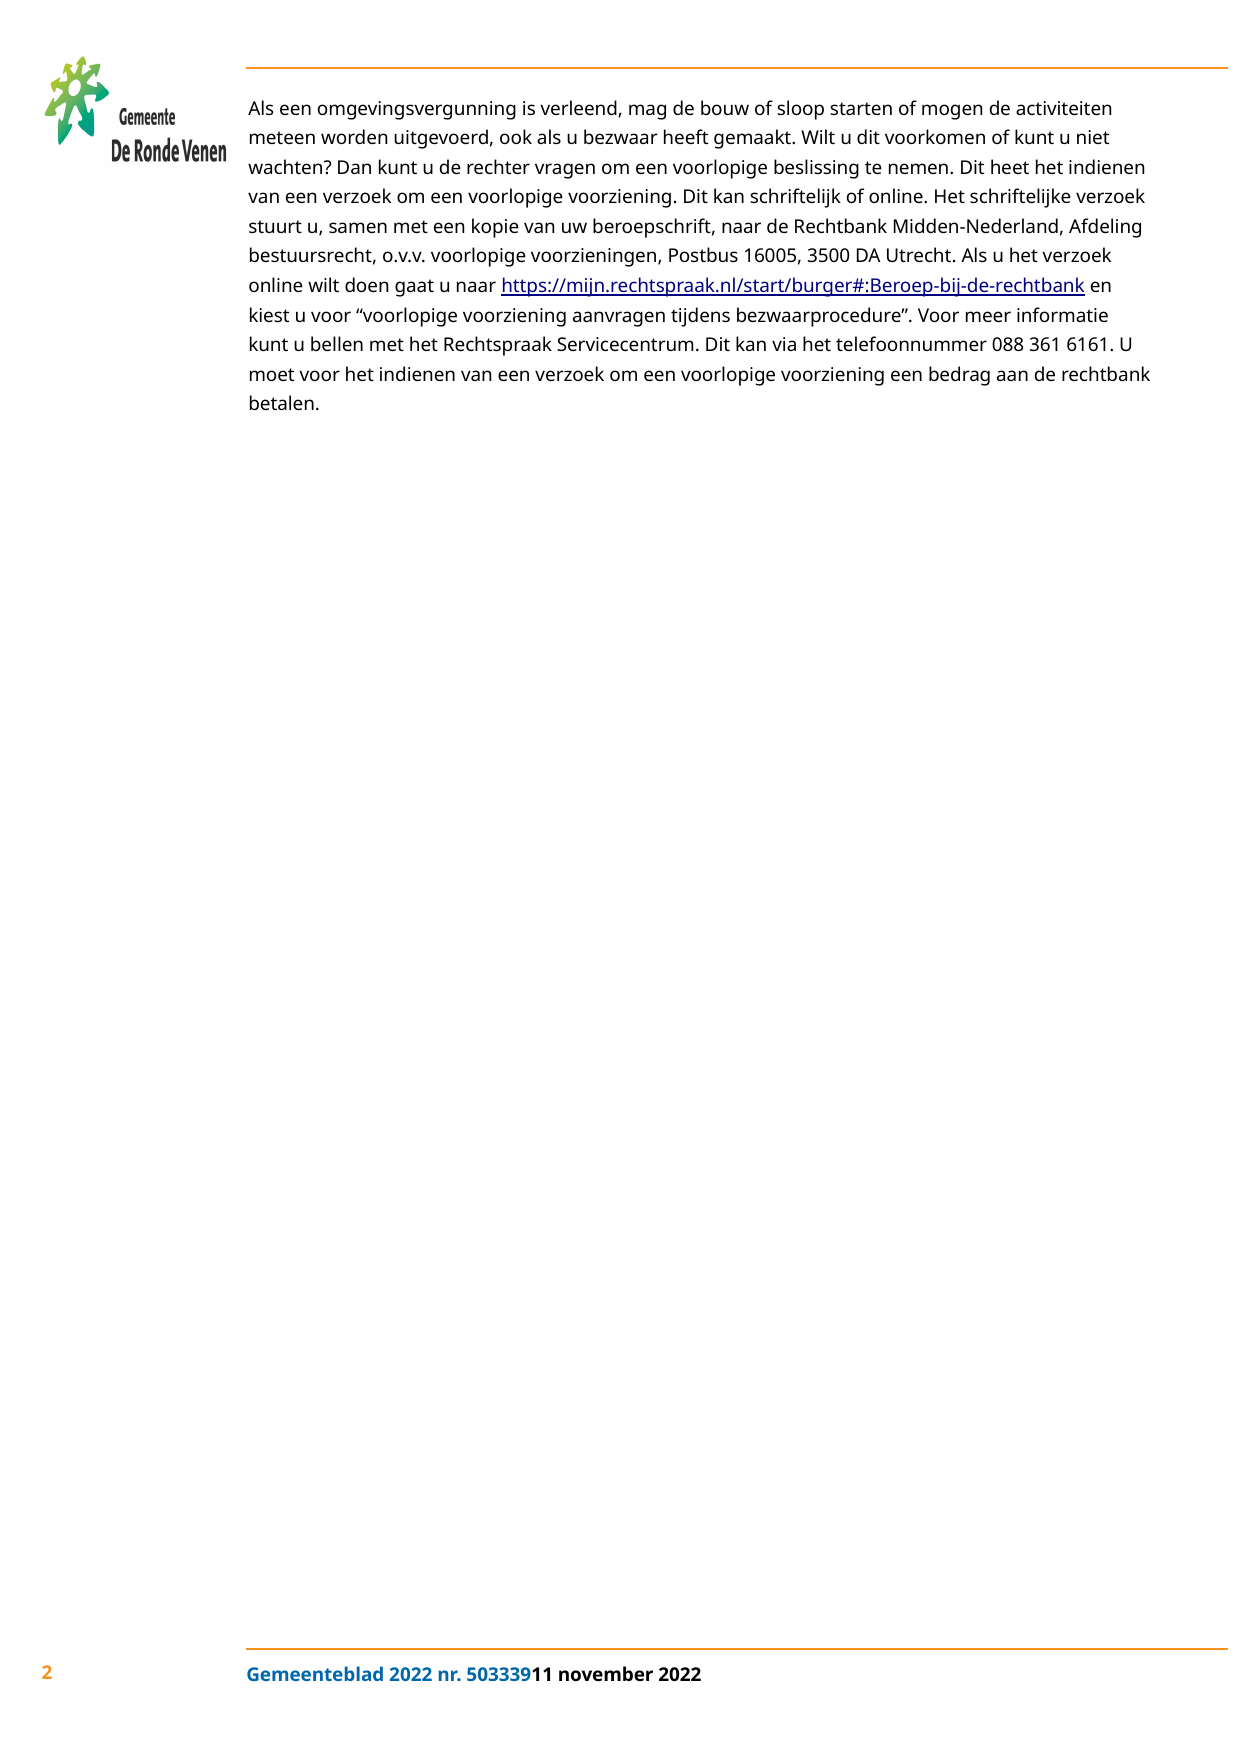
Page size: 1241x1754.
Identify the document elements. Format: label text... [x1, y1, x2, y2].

picture [41, 47, 231, 172]
text Als een omgevingsvergunning is verleend, mag de bouw of sloop starten of mogen de activiteiten meteen worden uitgevoerd, ook als u bezwaar heeft gemaakt. Wilt u dit voorkomen of kunt u niet wachten? Dan kunt u de rechter vragen om een voorlopige beslissing te nemen. Dit heet het indienen van een verzoek om een voorlopige voorziening. Dit kan schriftelijk of online. Het schriftelijke verzoek stuurt u, samen met een kopie van uw beroepschrift, naar de Rechtbank Midden-Nederland, Afdeling bestuursrecht, o.v.v. voorlopige voorzieningen, Postbus 16005, 3500 DA Utrecht. Als u het verzoek online wilt doen gaat u naar https://mijn.rechtspraak.nl/start/burger#:Beroep-bij-de-rechtbank en kiest u voor “voorlopige voorziening aanvragen tijdens bezwaarprocedure”. Voor meer informatie kunt u bellen met het Rechtspraak Servicecentrum. Dit kan via het telefoonnummer 088 361 6161. U moet voor het indienen van een verzoek om een voorlopige voorziening een bedrag aan de rechtbank betalen. [248, 95, 1152, 416]
